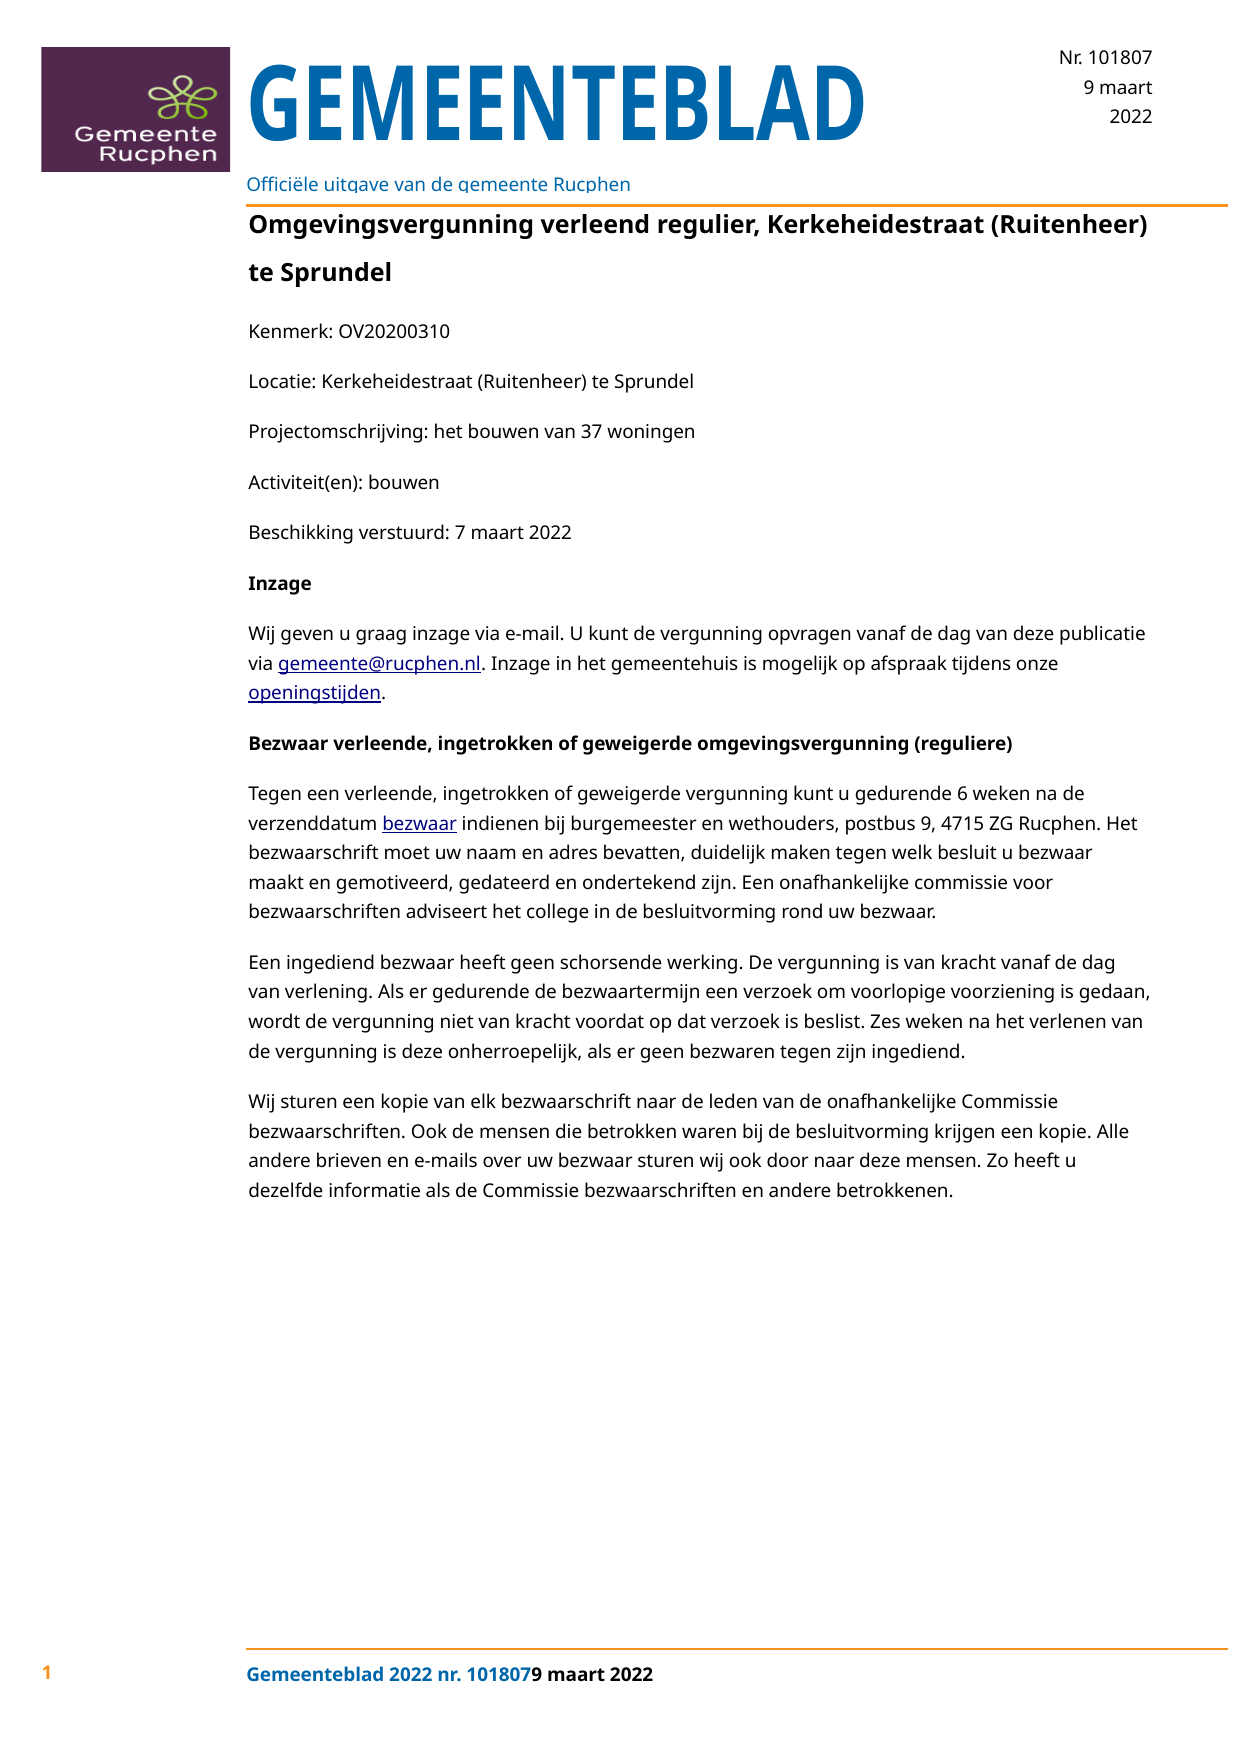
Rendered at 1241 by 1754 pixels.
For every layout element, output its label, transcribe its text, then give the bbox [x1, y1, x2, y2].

text Wij geven u graag inzage via e-mail. U kunt de vergunning opvragen vanaf de dag van deze publicatie via gemeente@rucphen.nl. Inzage in het gemeentehuis is mogelijk op afspraak tijdens onze openingstijden. [248, 620, 1152, 705]
text Een ingediend bezwaar heeft geen schorsende werking. De vergunning is van kracht vanaf de dag van verlening. Als er gedurende de bezwaartermijn een verzoek om voorlopige voorziening is gedaan, wordt de vergunning niet van kracht voordat op dat verzoek is beslist. Zes weken na het verlenen van de vergunning is deze onherroepelijk, als er geen bezwaren tegen zijn ingediend. [248, 949, 1152, 1064]
text Tegen een verleende, ingetrokken of geweigerde vergunning kunt u gedurende 6 weken na de verzenddatum bezwaar indienen bij burgemeester en wethouders, postbus 9, 4715 ZG Rucphen. Het bezwaarschrift moet uw naam en adres bevatten, duidelijk maken tegen welk besluit u bezwaar maakt en gemotiveerd, gedateerd en ondertekend zijn. Een onafhankelijke commissie voor bezwaarschriften adviseert het college in de besluitvorming rond uw bezwaar. [248, 780, 1152, 924]
text Activiteit(en): bouwen [248, 469, 1152, 495]
text Locatie: Kerkeheidestraat (Ruitenheer) te Sprundel [248, 368, 1152, 394]
text Kenmerk: OV20200310 [248, 318, 1152, 344]
text Bezwaar verleende, ingetrokken of geweigerde omgevingsvergunning (reguliere) [248, 730, 1152, 756]
text Beschikking verstuurd: 7 maart 2022 [248, 519, 1152, 545]
picture [41, 47, 231, 172]
text Projectomschrijving: het bouwen van 37 woningen [248, 419, 1152, 444]
text Inzage [248, 570, 1152, 596]
text Wij sturen een kopie van elk bezwaarschrift naar de leden van de onafhankelijke Commissie bezwaarschriften. Ook de mensen die betrokken waren bij de besluitvorming krijgen een kopie. Alle andere brieven en e-mails over uw bezwaar sturen wij ook door naar deze mensen. Zo heeft u dezelfde informatie als de Commissie bezwaarschriften en andere betrokkenen. [248, 1088, 1152, 1203]
text Omgevingsvergunning verleend regulier, Kerkeheidestraat (Ruitenheer) te Sprundel [248, 207, 1152, 288]
